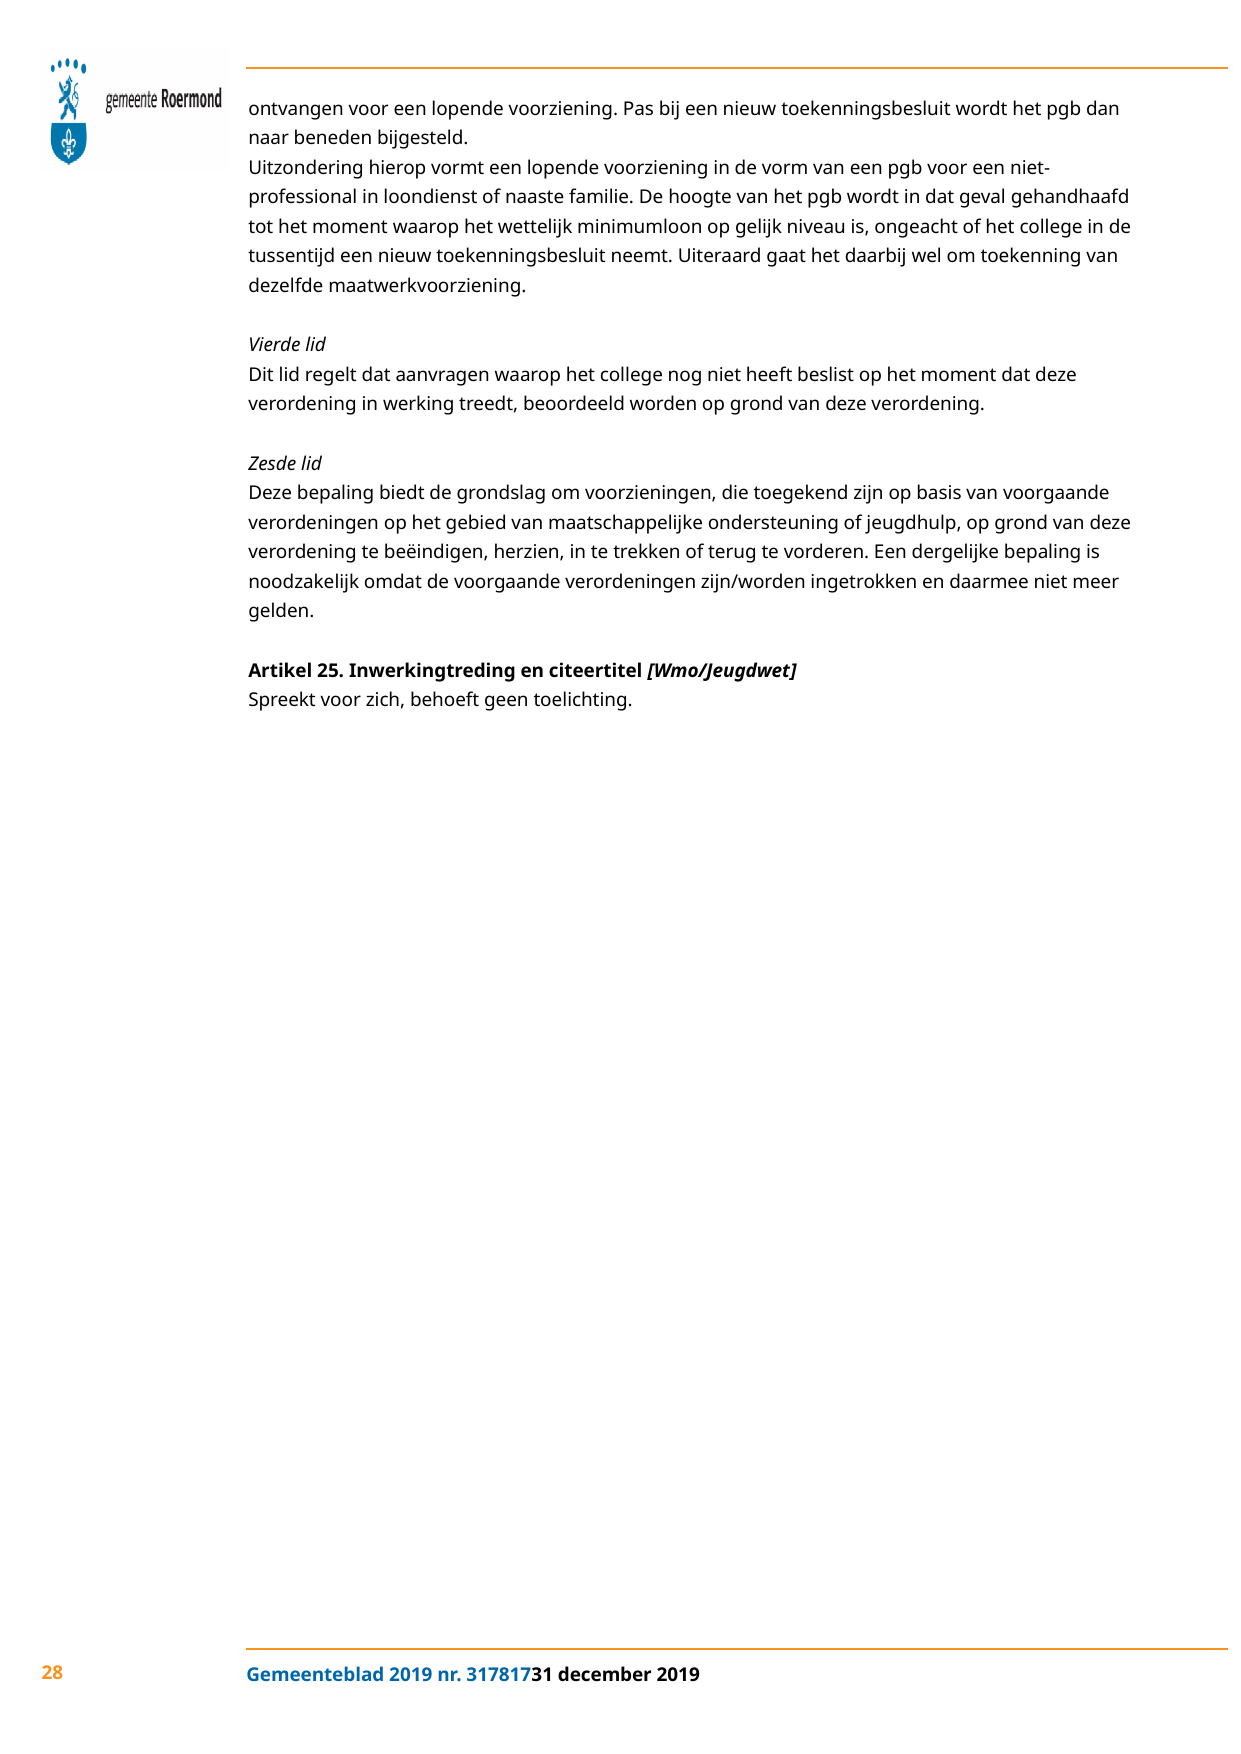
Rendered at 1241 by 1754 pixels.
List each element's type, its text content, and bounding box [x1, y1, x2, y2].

picture [41, 47, 231, 172]
text Dit lid regelt dat aanvragen waarop het college nog niet heeft beslist op het moment dat deze verordening in werking treedt, beoordeeld worden op grond van deze verordening. [248, 361, 1152, 416]
text Deze bepaling biedt de grondslag om voorzieningen, die toegekend zijn op basis van voorgaande verordeningen op het gebied van maatschappelijke ondersteuning of jeugdhulp, op grond van deze verordening te beëindigen, herzien, in te trekken of terug te vorderen. Een dergelijke bepaling is noodzakelijk omdat de voorgaande verordeningen zijn/worden ingetrokken en daarmee niet meer gelden. [248, 479, 1152, 623]
text Zesde lid [248, 450, 1152, 476]
text Artikel 25. Inwerkingtreding en citeertitel [Wmo/Jeugdwet] [248, 657, 1152, 683]
text Uitzondering hierop vormt een lopende voorziening in de vorm van een pgb voor een niet-professional in loondienst of naaste familie. De hoogte van het pgb wordt in dat geval gehandhaafd tot het moment waarop het wettelijk minimumloon op gelijk niveau is, ongeacht of het college in de tussentijd een nieuw toekenningsbesluit neemt. Uiteraard gaat het daarbij wel om toekenning van dezelfde maatwerkvoorziening. [248, 154, 1152, 298]
text Spreekt voor zich, behoeft geen toelichting. [248, 686, 1152, 712]
text Vierde lid [248, 331, 1152, 357]
text ontvangen voor een lopende voorziening. Pas bij een nieuw toekenningsbesluit wordt het pgb dan naar beneden bijgesteld. [248, 95, 1152, 150]
